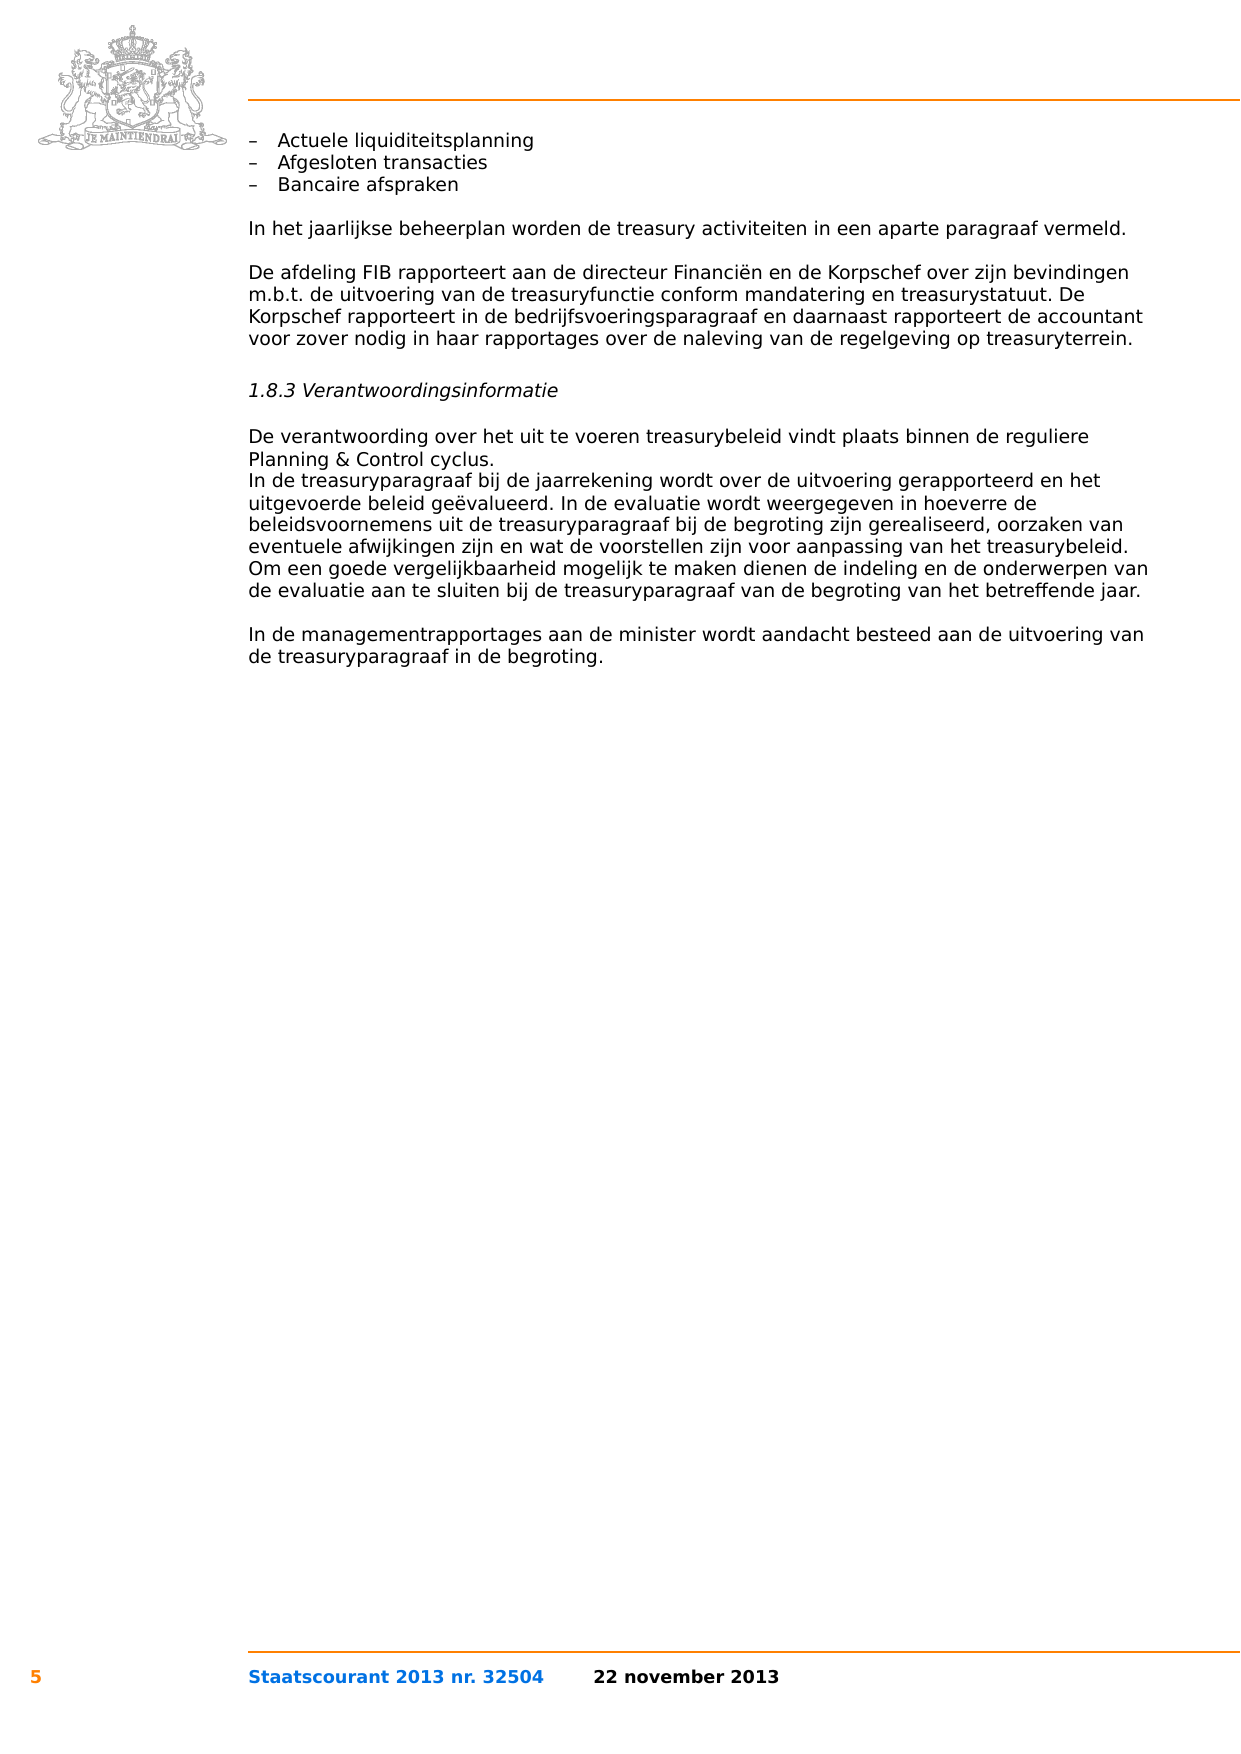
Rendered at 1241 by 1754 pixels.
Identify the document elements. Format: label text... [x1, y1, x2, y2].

text – Afgesloten transacties [248, 152, 1163, 174]
picture [38, 25, 227, 150]
text De verantwoording over het uit te voeren treasurybeleid vindt plaats binnen de reguliere Planning & Control cyclus. [248, 426, 1163, 470]
text In het jaarlijkse beheerplan worden de treasury activiteiten in een aparte paragraaf vermeld. [248, 218, 1163, 240]
text De afdeling FIB rapporteert aan de directeur Financiën en de Korpschef over zijn bevindingen m.b.t. de uitvoering van de treasuryfunctie conform mandatering en treasurystatuut. De Korpschef rapporteert in de bedrijfsvoeringsparagraaf en daarnaast rapporteert de accountant voor zover nodig in haar rapportages over de naleving van de regelgeving op treasuryterrein. [248, 262, 1163, 349]
text – Actuele liquiditeitsplanning [248, 130, 1163, 152]
subtitle 1.8.3 Verantwoordingsinformatie [248, 379, 1163, 401]
text In de managementrapportages aan de minister wordt aandacht besteed aan de uitvoering van de treasuryparagraaf in de begroting. [248, 624, 1163, 668]
text – Bancaire afspraken [248, 174, 1163, 196]
text In de treasuryparagraaf bij de jaarrekening wordt over de uitvoering gerapporteerd en het uitgevoerde beleid geëvalueerd. In de evaluatie wordt weergegeven in hoeverre de beleidsvoornemens uit de treasuryparagraaf bij de begroting zijn gerealiseerd, oorzaken van eventuele afwijkingen zijn en wat de voorstellen zijn voor aanpassing van het treasurybeleid. Om een goede vergelijkbaarheid mogelijk te maken dienen de indeling en de onderwerpen van de evaluatie aan te sluiten bij de treasuryparagraaf van de begroting van het betreffende jaar. [248, 470, 1163, 602]
